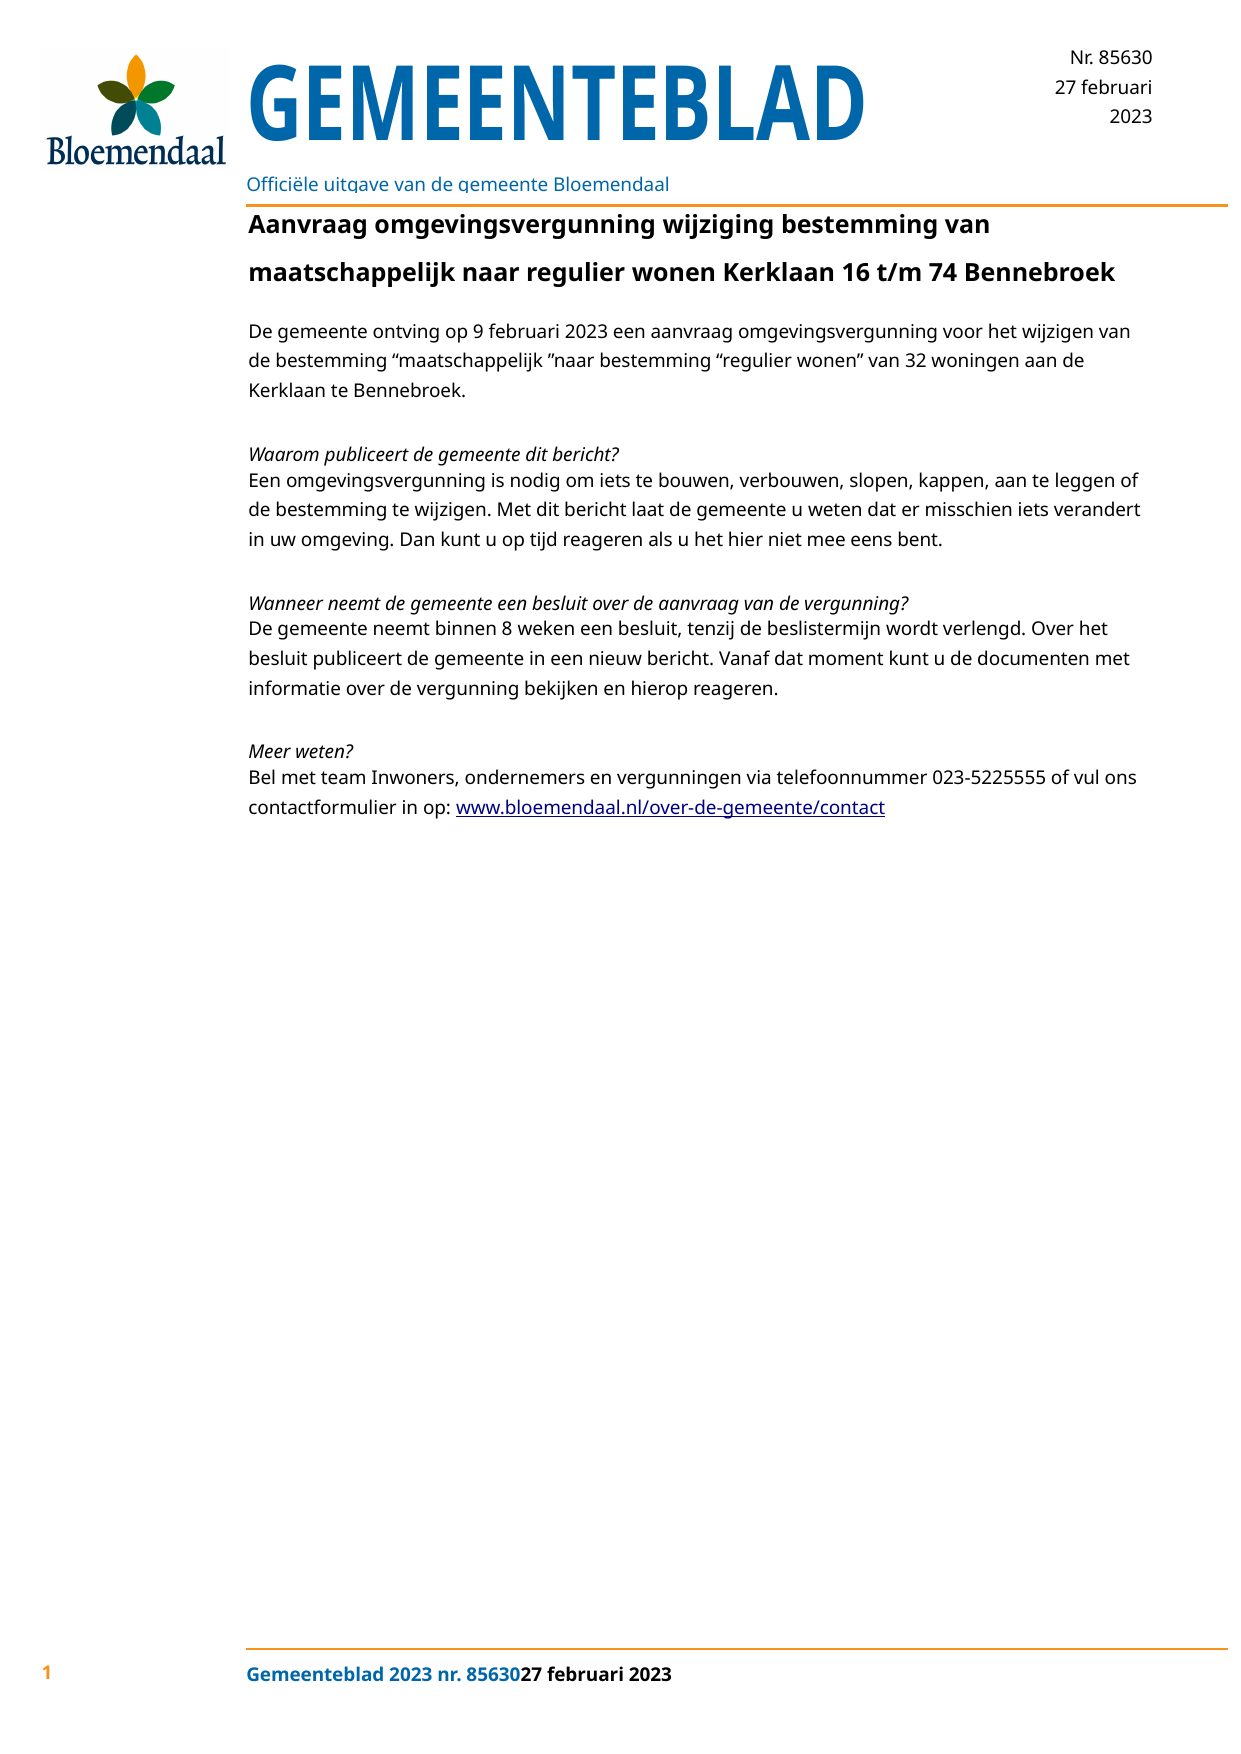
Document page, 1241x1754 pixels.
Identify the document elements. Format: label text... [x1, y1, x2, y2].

picture [41, 47, 231, 172]
text Een omgevingsvergunning is nodig om iets te bouwen, verbouwen, slopen, kappen, aan te leggen of de bestemming te wijzigen. Met dit bericht laat de gemeente u weten dat er misschien iets verandert in uw omgeving. Dan kunt u op tijd reageren als u het hier niet mee eens bent. [248, 467, 1152, 552]
text Waarom publiceert de gemeente dit bericht? [248, 441, 1152, 467]
text Bel met team Inwoners, ondernemers en vergunningen via telefoonnummer 023-5225555 of vul ons contactformulier in op: www.bloemendaal.nl/over-de-gemeente/contact [248, 764, 1152, 820]
text Aanvraag omgevingsvergunning wijziging bestemming van maatschappelijk naar regulier wonen Kerklaan 16 t/m 74 Bennebroek [248, 207, 1152, 288]
text Meer weten? [248, 739, 1152, 764]
text Wanneer neemt de gemeente een besluit over de aanvraag van de vergunning? [248, 590, 1152, 616]
text De gemeente ontving op 9 februari 2023 een aanvraag omgevingsvergunning voor het wijzigen van de bestemming “maatschappelijk ”naar bestemming “regulier wonen” van 32 woningen aan de Kerklaan te Bennebroek. [248, 318, 1152, 403]
text De gemeente neemt binnen 8 weken een besluit, tenzij de beslistermijn wordt verlengd. Over het besluit publiceert de gemeente in een nieuw bericht. Vanaf dat moment kunt u de documenten met informatie over de vergunning bekijken en hierop reageren. [248, 616, 1152, 701]
